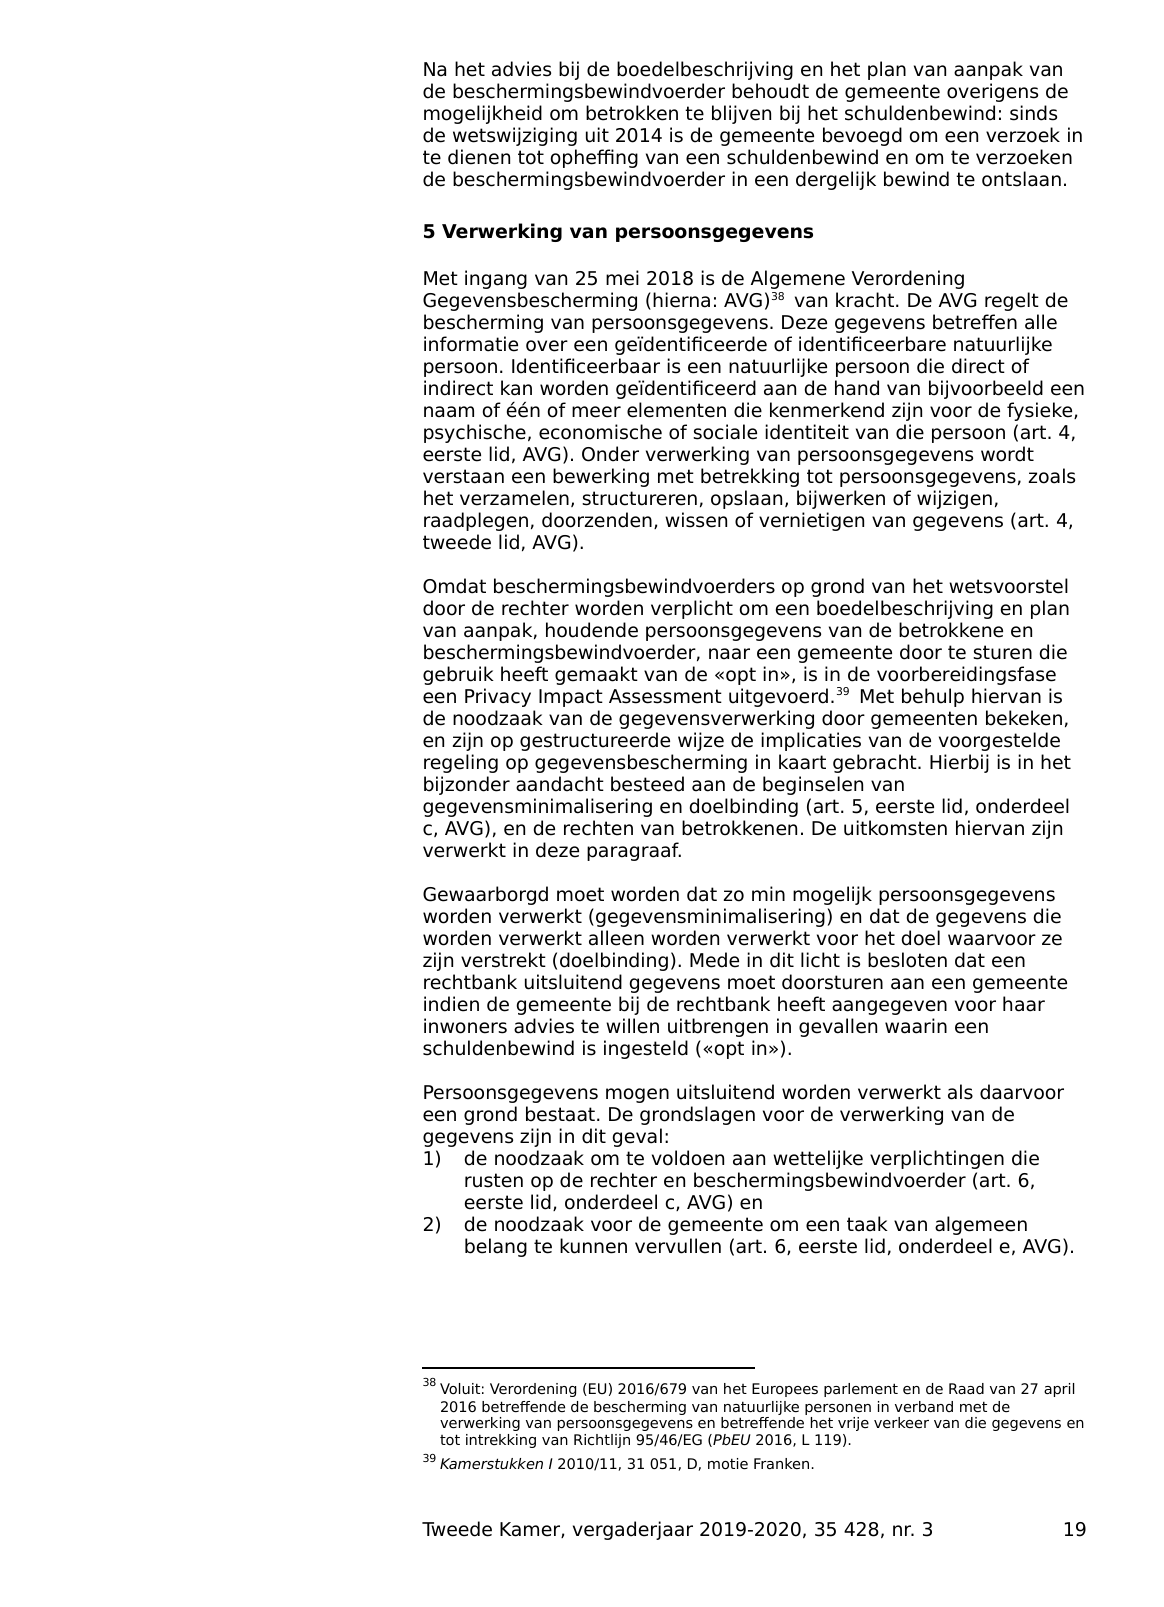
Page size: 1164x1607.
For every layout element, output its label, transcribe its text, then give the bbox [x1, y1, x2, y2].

text 2) de noodzaak voor de gemeente om een taak van algemeen belang te kunnen vervullen (art. 6, eerste lid, onderdeel e, AVG). [422, 1214, 1087, 1258]
subtitle 5 Verwerking van persoonsgegevens [422, 221, 1087, 243]
text 1) de noodzaak om te voldoen aan wettelijke verplichtingen die rusten op de rechter en beschermingsbewindvoerder (art. 6, eerste lid, onderdeel c, AVG) en [422, 1148, 1087, 1214]
text Na het advies bij de boedelbeschrijving en het plan van aanpak van de beschermingsbewindvoerder behoudt de gemeente overigens de mogelijkheid om betrokken te blijven bij het schuldenbewind: sinds de wetswijziging uit 2014 is de gemeente bevoegd om een verzoek in te dienen tot opheffing van een schuldenbewind en om te verzoeken de beschermingsbewindvoerder in een dergelijk bewind te ontslaan. [422, 59, 1087, 191]
text Kamerstukken I 2010/11, 31 051, D, motie Franken. [422, 1452, 1087, 1474]
text Met ingang van 25 mei 2018 is de Algemene Verordening Gegevensbescherming (hierna: AVG) van kracht. De AVG regelt de bescherming van persoonsgegevens. Deze gegevens betreffen alle informatie over een geïdentificeerde of identificeerbare natuurlijke persoon. Identificeerbaar is een natuurlijke persoon die direct of indirect kan worden geïdentificeerd aan de hand van bijvoorbeeld een naam of één of meer elementen die kenmerkend zijn voor de fysieke, psychische, economische of sociale identiteit van die persoon (art. 4, eerste lid, AVG). Onder verwerking van persoonsgegevens wordt verstaan een bewerking met betrekking tot persoonsgegevens, zoals het verzamelen, structureren, opslaan, bijwerken of wijzigen, raadplegen, doorzenden, wissen of vernietigen van gegevens (art. 4, tweede lid, AVG). [422, 268, 1087, 554]
text Persoonsgegevens mogen uitsluitend worden verwerkt als daarvoor een grond bestaat. De grondslagen voor de verwerking van de gegevens zijn in dit geval: [422, 1082, 1087, 1148]
text Gewaarborgd moet worden dat zo min mogelijk persoonsgegevens worden verwerkt (gegevensminimalisering) en dat de gegevens die worden verwerkt alleen worden verwerkt voor het doel waarvoor ze zijn verstrekt (doelbinding). Mede in dit licht is besloten dat een rechtbank uitsluitend gegevens moet doorsturen aan een gemeente indien de gemeente bij de rechtbank heeft aangegeven voor haar inwoners advies te willen uitbrengen in gevallen waarin een schuldenbewind is ingesteld («opt in»). [422, 884, 1087, 1059]
text Omdat beschermingsbewindvoerders op grond van het wetsvoorstel door de rechter worden verplicht om een boedelbeschrijving en plan van aanpak, houdende persoonsgegevens van de betrokkene en beschermingsbewindvoerder, naar een gemeente door te sturen die gebruik heeft gemaakt van de «opt in», is in de voorbereidingsfase een Privacy Impact Assessment uitgevoerd. Met behulp hiervan is de noodzaak van de gegevensverwerking door gemeenten bekeken, en zijn op gestructureerde wijze de implicaties van de voorgestelde regeling op gegevensbescherming in kaart gebracht. Hierbij is in het bijzonder aandacht besteed aan de beginselen van gegevensminimalisering en doelbinding (art. 5, eerste lid, onderdeel c, AVG), en de rechten van betrokkenen. De uitkomsten hiervan zijn verwerkt in deze paragraaf. [422, 576, 1087, 862]
text Voluit: Verordening (EU) 2016/679 van het Europees parlement en de Raad van 27 april 2016 betreffende de bescherming van natuurlijke personen in verband met de verwerking van persoonsgegevens en betreffende het vrije verkeer van die gegevens en tot intrekking van Richtlijn 95/46/EG (PbEU 2016, L 119). [422, 1377, 1087, 1449]
